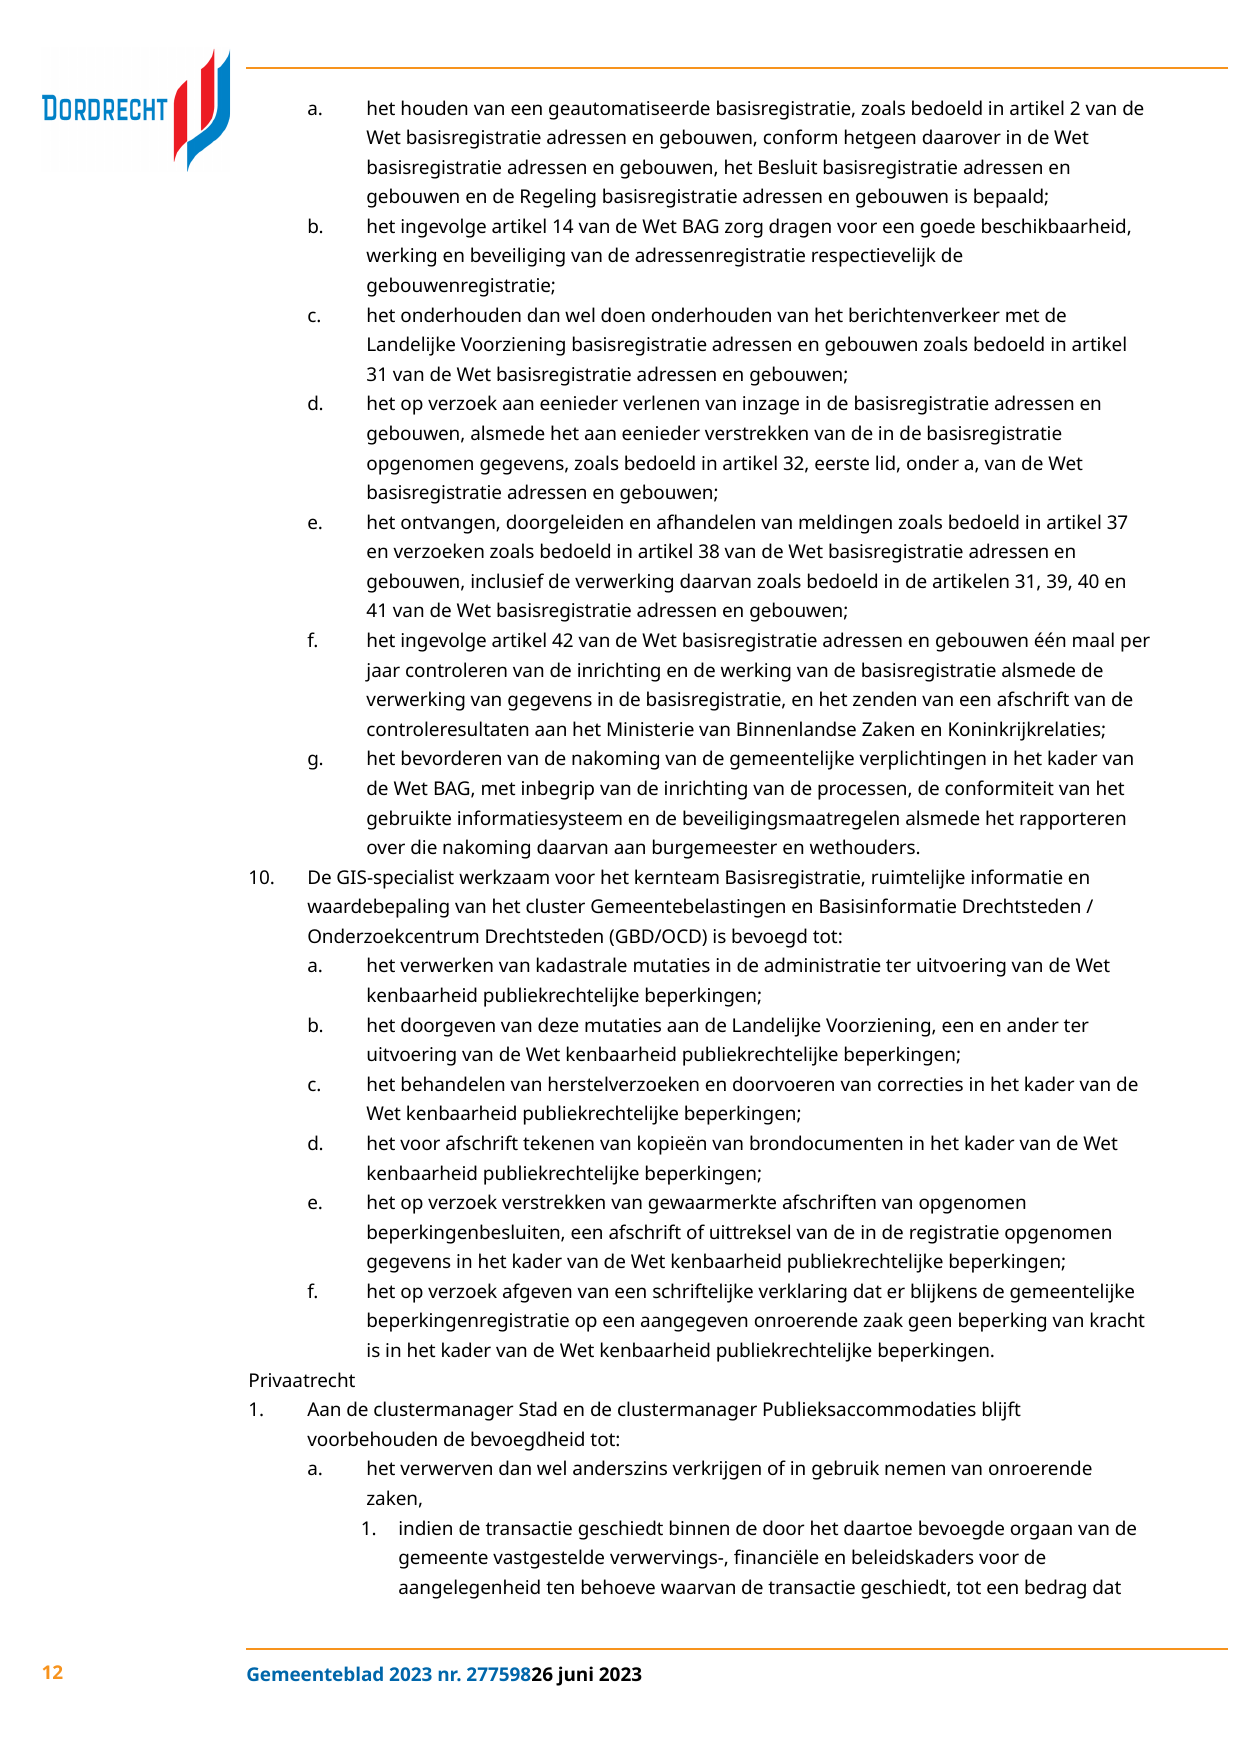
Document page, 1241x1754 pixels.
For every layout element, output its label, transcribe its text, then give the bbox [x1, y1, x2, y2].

list het onderhouden dan wel doen onderhouden van het berichtenverkeer met de Landelijke Voorziening basisregistratie adressen en gebouwen zoals bedoeld in artikel 31 van de Wet basisregistratie adressen en gebouwen; [307, 302, 1152, 387]
picture [41, 47, 231, 172]
list het ontvangen, doorgeleiden en afhandelen van meldingen zoals bedoeld in artikel 37 en verzoeken zoals bedoeld in artikel 38 van de Wet basisregistratie adressen en gebouwen, inclusief de verwerking daarvan zoals bedoeld in de artikelen 31, 39, 40 en 41 van de Wet basisregistratie adressen en gebouwen; [307, 509, 1152, 623]
list het op verzoek verstrekken van gewaarmerkte afschriften van opgenomen beperkingenbesluiten, een afschrift of uittreksel van de in de registratie opgenomen gegevens in het kader van de Wet kenbaarheid publiekrechtelijke beperkingen; [307, 1189, 1152, 1274]
list De GIS-specialist werkzaam voor het kernteam Basisregistratie, ruimtelijke informatie en waardebepaling van het cluster Gemeentebelastingen en Basisinformatie Drechtsteden / Onderzoekcentrum Drechtsteden (GBD/OCD) is bevoegd tot: [248, 864, 1152, 949]
list het houden van een geautomatiseerde basisregistratie, zoals bedoeld in artikel 2 van de Wet basisregistratie adressen en gebouwen, conform hetgeen daarover in de Wet basisregistratie adressen en gebouwen, het Besluit basisregistratie adressen en gebouwen en de Regeling basisregistratie adressen en gebouwen is bepaald; [307, 95, 1152, 209]
list het verwerken van kadastrale mutaties in de administratie ter uitvoering van de Wet kenbaarheid publiekrechtelijke beperkingen; [307, 953, 1152, 1008]
list het behandelen van herstelverzoeken en doorvoeren van correcties in het kader van de Wet kenbaarheid publiekrechtelijke beperkingen; [307, 1071, 1152, 1126]
list het verwerven dan wel anderszins verkrijgen of in gebruik nemen van onroerende zaken, [307, 1456, 1152, 1511]
list het op verzoek afgeven van een schriftelijke verklaring dat er blijkens de gemeentelijke beperkingenregistratie op een aangegeven onroerende zaak geen beperking van kracht is in het kader van de Wet kenbaarheid publiekrechtelijke beperkingen. [307, 1278, 1152, 1363]
list indien de transactie geschiedt binnen de door het daartoe bevoegde orgaan van de gemeente vastgestelde verwervings-, financiële en beleidskaders voor de aangelegenheid ten behoeve waarvan de transactie geschiedt, tot een bedrag dat [361, 1515, 1152, 1600]
list het ingevolge artikel 42 van de Wet basisregistratie adressen en gebouwen één maal per jaar controleren van de inrichting en de werking van de basisregistratie alsmede de verwerking van gegevens in de basisregistratie, en het zenden van een afschrift van de controleresultaten aan het Ministerie van Binnenlandse Zaken en Koninkrijkrelaties; [307, 627, 1152, 742]
list het op verzoek aan eenieder verlenen van inzage in de basisregistratie adressen en gebouwen, alsmede het aan eenieder verstrekken van de in de basisregistratie opgenomen gegevens, zoals bedoeld in artikel 32, eerste lid, onder a, van de Wet basisregistratie adressen en gebouwen; [307, 391, 1152, 505]
list het ingevolge artikel 14 van de Wet BAG zorg dragen voor een goede beschikbaarheid, werking en beveiliging van de adressenregistratie respectievelijk de gebouwenregistratie; [307, 213, 1152, 298]
text Privaatrecht [248, 1367, 1152, 1393]
list het bevorderen van de nakoming van de gemeentelijke verplichtingen in het kader van de Wet BAG, met inbegrip van de inrichting van de processen, de conformiteit van het gebruikte informatiesysteem en de beveiligingsmaatregelen alsmede het rapporteren over die nakoming daarvan aan burgemeester en wethouders. [307, 746, 1152, 860]
list het doorgeven van deze mutaties aan de Landelijke Voorziening, een en ander ter uitvoering van de Wet kenbaarheid publiekrechtelijke beperkingen; [307, 1012, 1152, 1067]
list het voor afschrift tekenen van kopieën van brondocumenten in het kader van de Wet kenbaarheid publiekrechtelijke beperkingen; [307, 1130, 1152, 1186]
list Aan de clustermanager Stad en de clustermanager Publieksaccommodaties blijft voorbehouden de bevoegdheid tot: [248, 1396, 1152, 1452]
